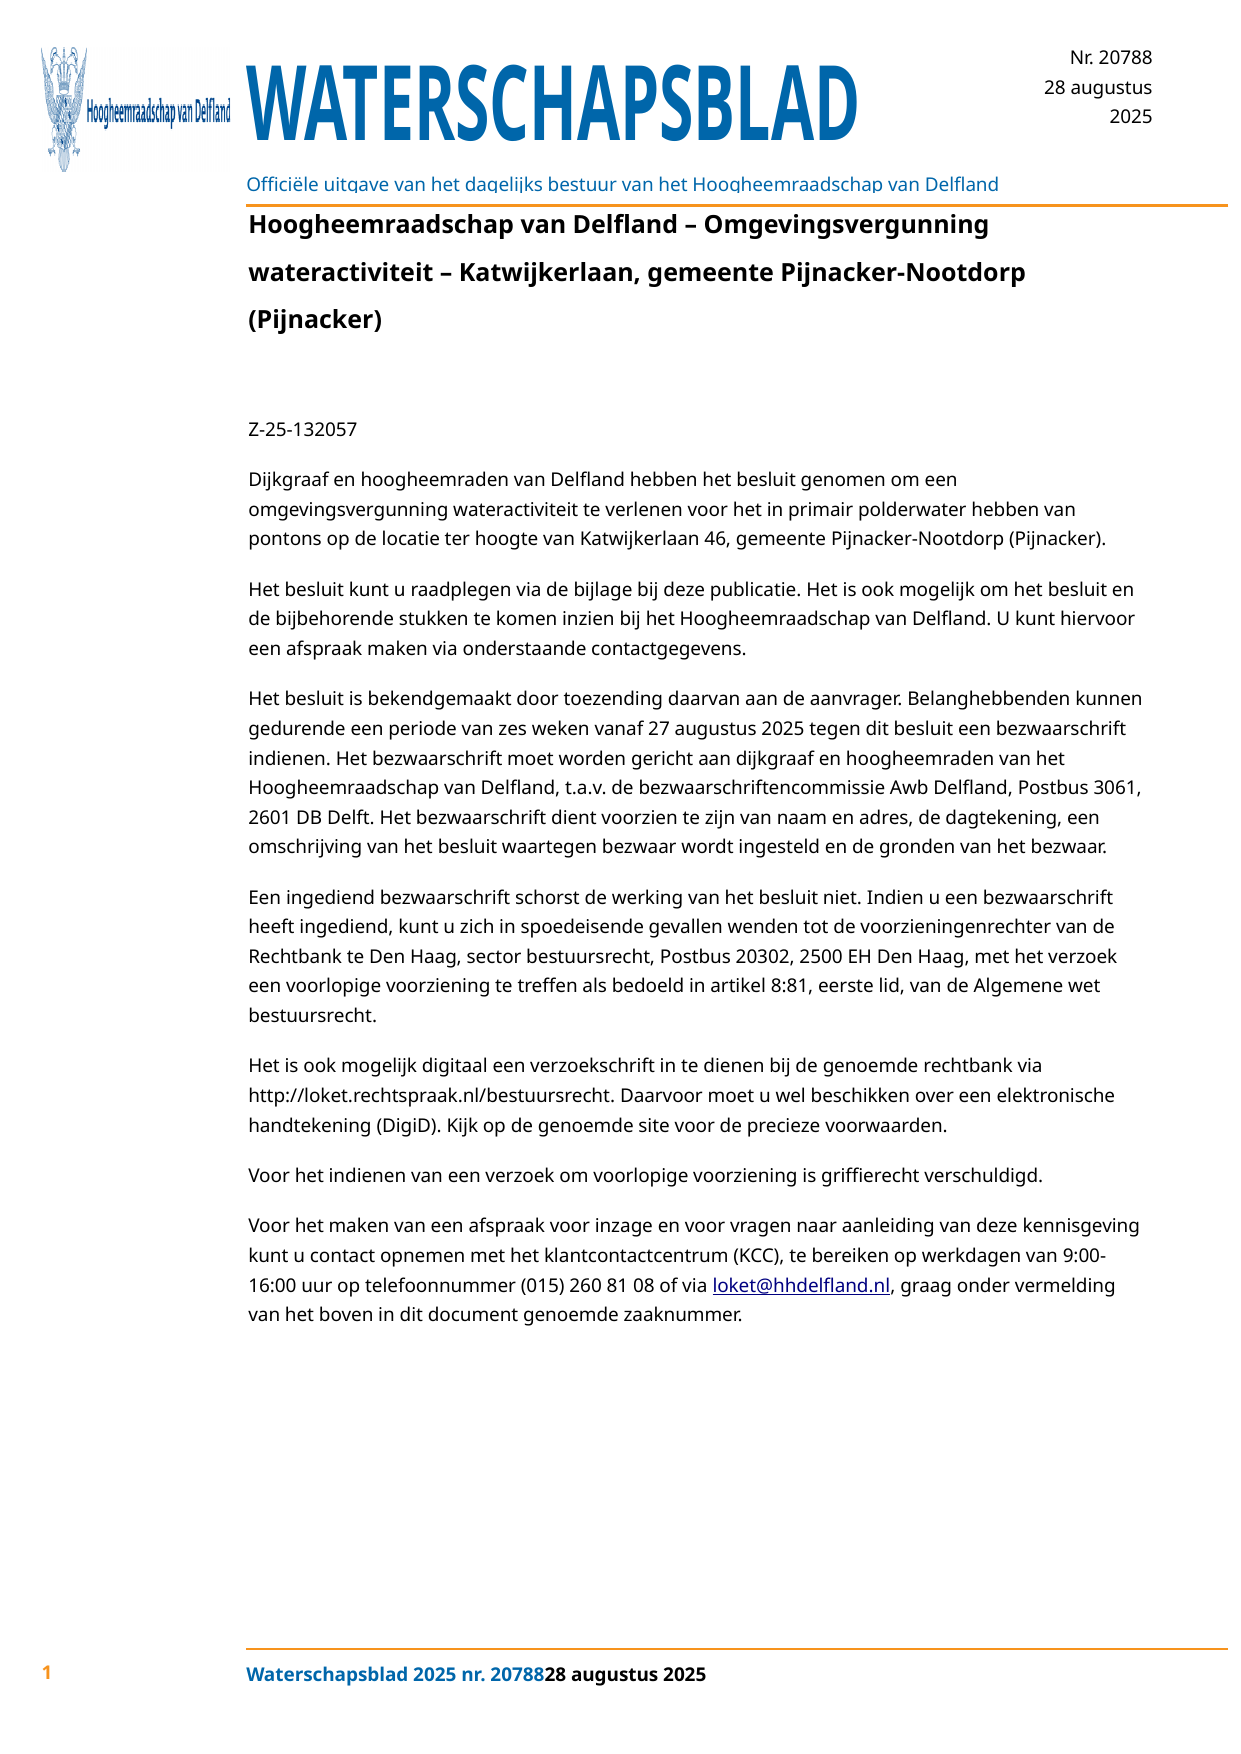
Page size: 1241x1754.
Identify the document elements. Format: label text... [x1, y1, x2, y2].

text Hoogheemraadschap van Delfland – Omgevingsvergunning wateractiviteit – Katwijkerlaan, gemeente Pijnacker-Nootdorp (Pijnacker) [248, 207, 1152, 336]
text Z-25-132057 [248, 416, 1152, 442]
text Een ingediend bezwaarschrift schorst de werking van het besluit niet. Indien u een bezwaarschrift heeft ingediend, kunt u zich in spoedeisende gevallen wenden tot de voorzieningenrechter van de Rechtbank te Den Haag, sector bestuursrecht, Postbus 20302, 2500 EH Den Haag, met het verzoek een voorlopige voorziening te treffen als bedoeld in artikel 8:81, eerste lid, van de Algemene wet bestuursrecht. [248, 884, 1152, 1028]
picture [41, 47, 231, 172]
text Het besluit is bekendgemaakt door toezending daarvan aan de aanvrager. Belanghebbenden kunnen gedurende een periode van zes weken vanaf 27 augustus 2025 tegen dit besluit een bezwaarschrift indienen. Het bezwaarschrift moet worden gericht aan dijkgraaf en hoogheemraden van het Hoogheemraadschap van Delfland, t.a.v. de bezwaarschriftencommissie Awb Delfland, Postbus 3061, 2601 DB Delft. Het bezwaarschrift dient voorzien te zijn van naam en adres, de dagtekening, een omschrijving van het besluit waartegen bezwaar wordt ingesteld en de gronden van het bezwaar. [248, 686, 1152, 859]
text Voor het indienen van een verzoek om voorlopige voorziening is griffierecht verschuldigd. [248, 1162, 1152, 1188]
text Het is ook mogelijk digitaal een verzoekschrift in te dienen bij de genoemde rechtbank via http://loket.rechtspraak.nl/bestuursrecht. Daarvoor moet u wel beschikken over een elektronische handtekening (DigiD). Kijk op de genoemde site voor de precieze voorwaarden. [248, 1053, 1152, 1137]
text Het besluit kunt u raadplegen via de bijlage bij deze publicatie. Het is ook mogelijk om het besluit en de bijbehorende stukken te komen inzien bij het Hoogheemraadschap van Delfland. U kunt hiervoor een afspraak maken via onderstaande contactgegevens. [248, 576, 1152, 661]
text Dijkgraaf en hoogheemraden van Delfland hebben het besluit genomen om een omgevingsvergunning wateractiviteit te verlenen voor het in primair polderwater hebben van pontons op de locatie ter hoogte van Katwijkerlaan 46, gemeente Pijnacker-Nootdorp (Pijnacker). [248, 466, 1152, 551]
text Voor het maken van een afspraak voor inzage en voor vragen naar aanleiding van deze kennisgeving kunt u contact opnemen met het klantcontactcentrum (KCC), te bereiken op werkdagen van 9:00-16:00 uur op telefoonnummer (015) 260 81 08 of via loket@hhdelfland.nl, graag onder vermelding van het boven in dit document genoemde zaaknummer. [248, 1213, 1152, 1327]
